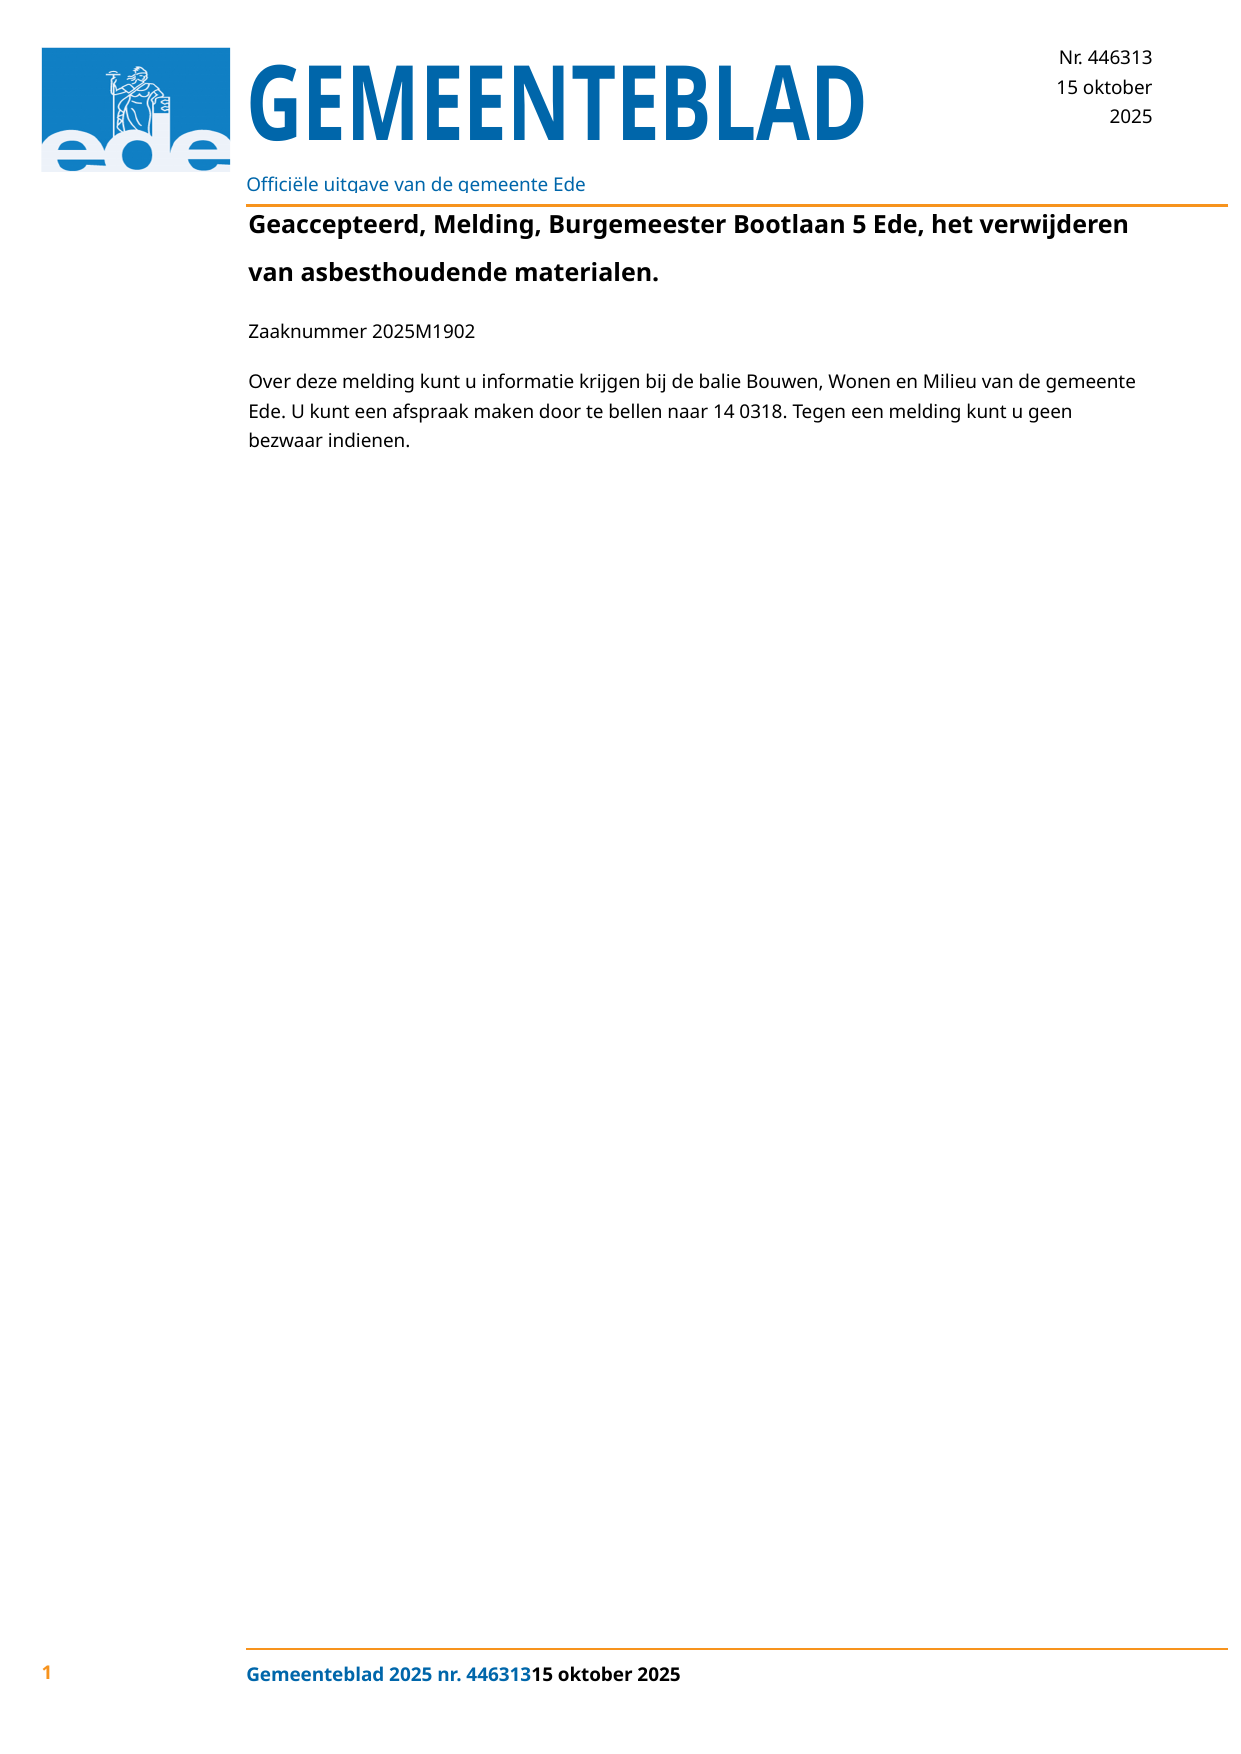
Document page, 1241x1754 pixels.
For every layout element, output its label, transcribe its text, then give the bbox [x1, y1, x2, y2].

text Geaccepteerd, Melding, Burgemeester Bootlaan 5 Ede, het verwijderen van asbesthoudende materialen. [248, 207, 1152, 288]
picture [41, 47, 231, 172]
text Over deze melding kunt u informatie krijgen bij de balie Bouwen, Wonen en Milieu van de gemeente Ede. U kunt een afspraak maken door te bellen naar 14 0318. Tegen een melding kunt u geen bezwaar indienen. [248, 368, 1152, 453]
text Zaaknummer 2025M1902 [248, 318, 1152, 344]
